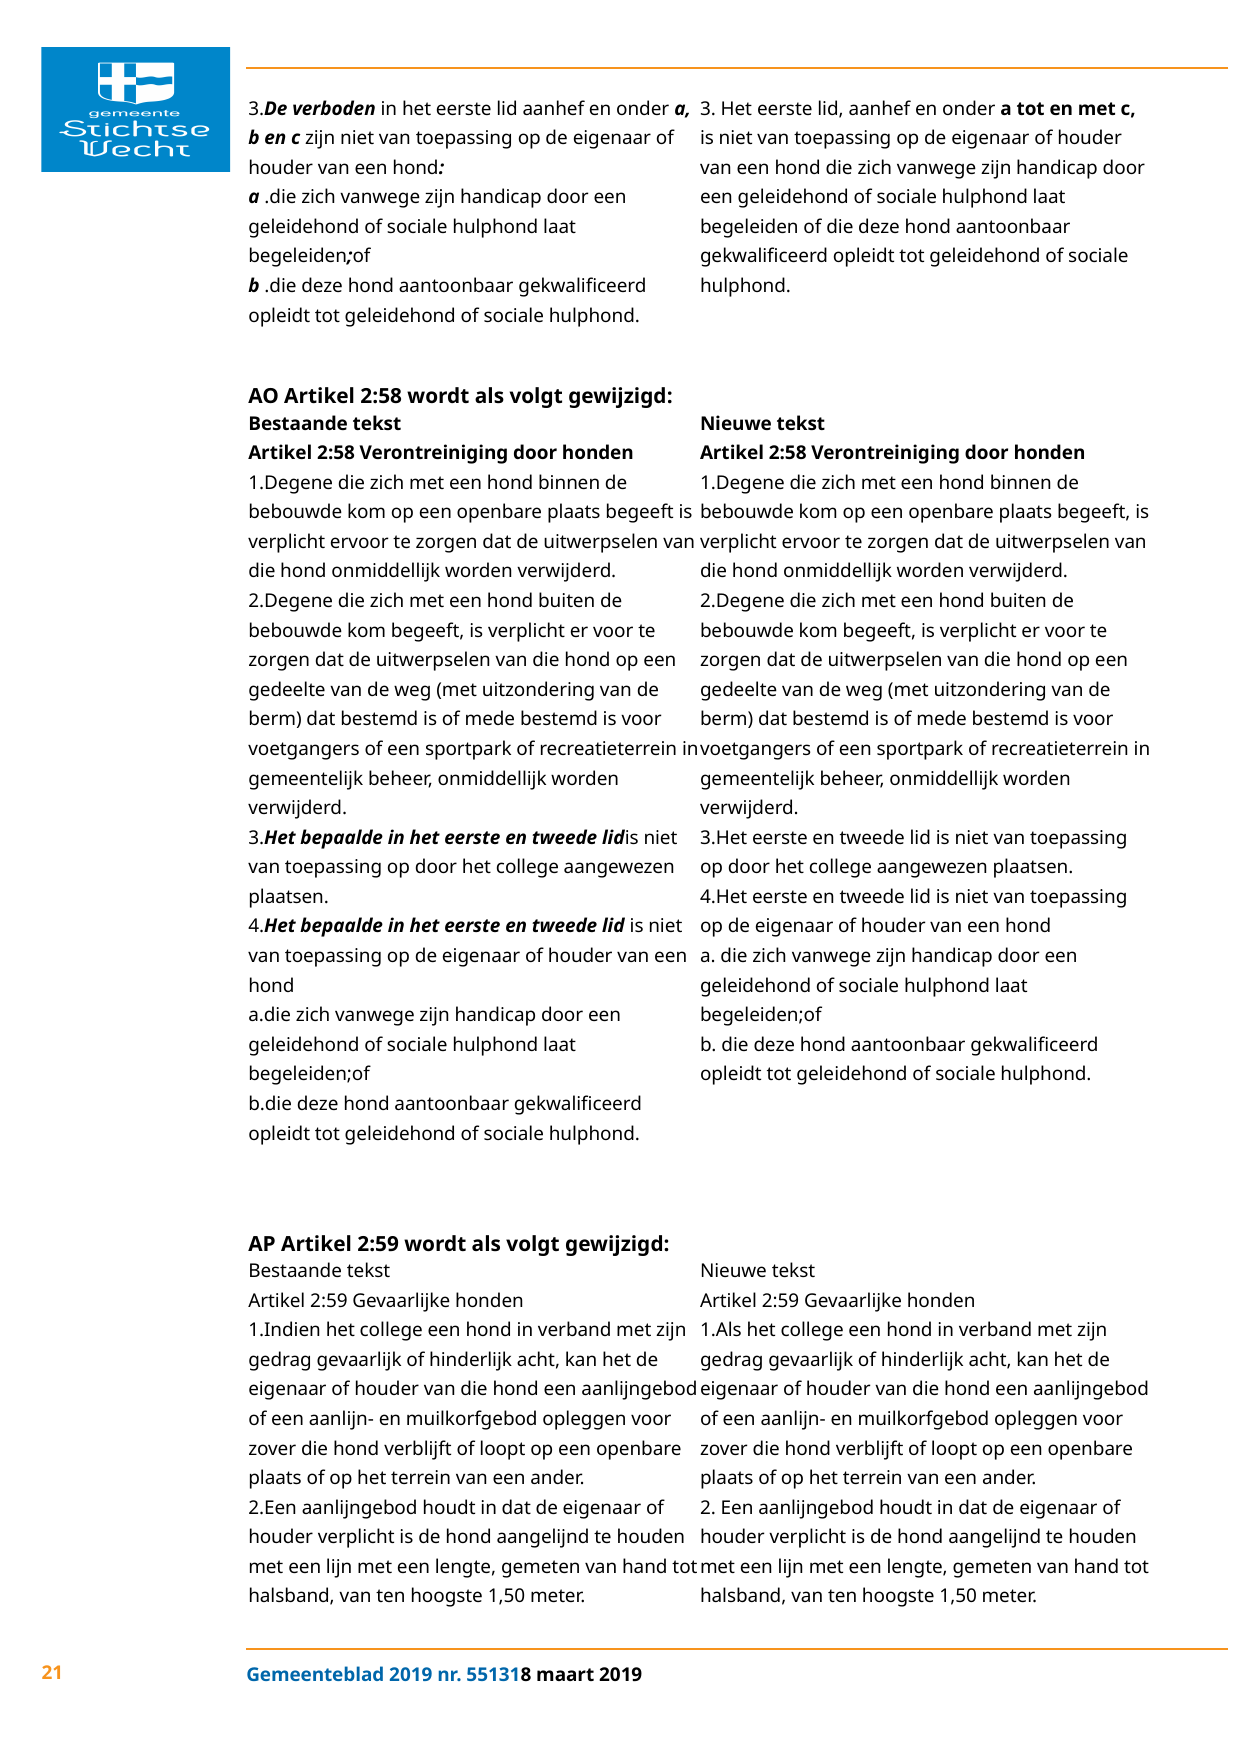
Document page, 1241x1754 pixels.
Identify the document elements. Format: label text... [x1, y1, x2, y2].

text AO Artikel 2:58 wordt als volgt gewijzigd: [248, 381, 1152, 410]
picture [137, 63, 174, 103]
table_header Bestaande tekst Artikel 2:59 Gevaarlijke honden 1.Indien het college een hond in verband met zijn gedrag gevaarlijk of hinderlijk acht, kan het de eigenaar of houder van die hond een aanlijngebod of een aanlijn- en muilkorfgebod opleggen voor zover die hond verblijft of loopt op een openbare plaats of op het terrein van een ander. 2.Een aanlijngebod houdt in dat de eigenaar of houder verplicht is de hond aangelijnd te houden met een lijn met een lengte, gemeten van hand tot halsband, van ten hoogste 1,50 meter. [248, 1257, 700, 1608]
picture [99, 63, 135, 101]
table_header Bestaande tekst Artikel 2:58 Verontreiniging door honden 1.Degene die zich met een hond binnen de bebouwde kom op een openbare plaats begeeft is verplicht ervoor te zorgen dat de uitwerpselen van die hond onmiddellijk worden verwijderd. 2.Degene die zich met een hond buiten de bebouwde kom begeeft, is verplicht er voor te zorgen dat de uitwerpselen van die hond op een gedeelte van de weg (met uitzondering van de berm) dat bestemd is of mede bestemd is voor voetgangers of een sportpark of recreatieterrein in gemeentelijk beheer, onmiddellijk worden verwijderd. 3.Het bepaalde in het eerste en tweede lidis niet van toepassing op door het college aangewezen plaatsen. 4.Het bepaalde in het eerste en tweede lid is niet van toepassing op de eigenaar of houder van een hond a.die zich vanwege zijn handicap door een geleidehond of sociale hulphond laat begeleiden;of b.die deze hond aantoonbaar gekwalificeerd opleidt tot geleidehond of sociale hulphond. [248, 410, 700, 1175]
text AP Artikel 2:59 wordt als volgt gewijzigd: [248, 1229, 1152, 1257]
table_header 3. Het eerste lid, aanhef en onder a tot en met c, is niet van toepassing op de eigenaar of houder van een hond die zich vanwege zijn handicap door een geleidehond of sociale hulphond laat begeleiden of die deze hond aantoonbaar gekwalificeerd opleidt tot geleidehond of sociale hulphond. [700, 95, 1152, 328]
table_header 3.De verboden in het eerste lid aanhef en onder a, b en c zijn niet van toepassing op de eigenaar of houder van een hond: a .die zich vanwege zijn handicap door een geleidehond of sociale hulphond laat begeleiden;of b .die deze hond aantoonbaar gekwalificeerd opleidt tot geleidehond of sociale hulphond. [248, 95, 700, 328]
table_header Nieuwe tekst Artikel 2:58 Verontreiniging door honden 1.Degene die zich met een hond binnen de bebouwde kom op een openbare plaats begeeft, is verplicht ervoor te zorgen dat de uitwerpselen van die hond onmiddellijk worden verwijderd. 2.Degene die zich met een hond buiten de bebouwde kom begeeft, is verplicht er voor te zorgen dat de uitwerpselen van die hond op een gedeelte van de weg (met uitzondering van de berm) dat bestemd is of mede bestemd is voor voetgangers of een sportpark of recreatieterrein in gemeentelijk beheer, onmiddellijk worden verwijderd. 3.Het eerste en tweede lid is niet van toepassing op door het college aangewezen plaatsen. 4.Het eerste en tweede lid is niet van toepassing op de eigenaar of houder van een hond a. die zich vanwege zijn handicap door een geleidehond of sociale hulphond laat begeleiden;of b. die deze hond aantoonbaar gekwalificeerd opleidt tot geleidehond of sociale hulphond. [700, 410, 1152, 1175]
table_header Nieuwe tekst Artikel 2:59 Gevaarlijke honden 1.Als het college een hond in verband met zijn gedrag gevaarlijk of hinderlijk acht, kan het de eigenaar of houder van die hond een aanlijngebod of een aanlijn- en muilkorfgebod opleggen voor zover die hond verblijft of loopt op een openbare plaats of op het terrein van een ander. 2. Een aanlijngebod houdt in dat de eigenaar of houder verplicht is de hond aangelijnd te houden met een lijn met een lengte, gemeten van hand tot halsband, van ten hoogste 1,50 meter. [700, 1257, 1152, 1608]
